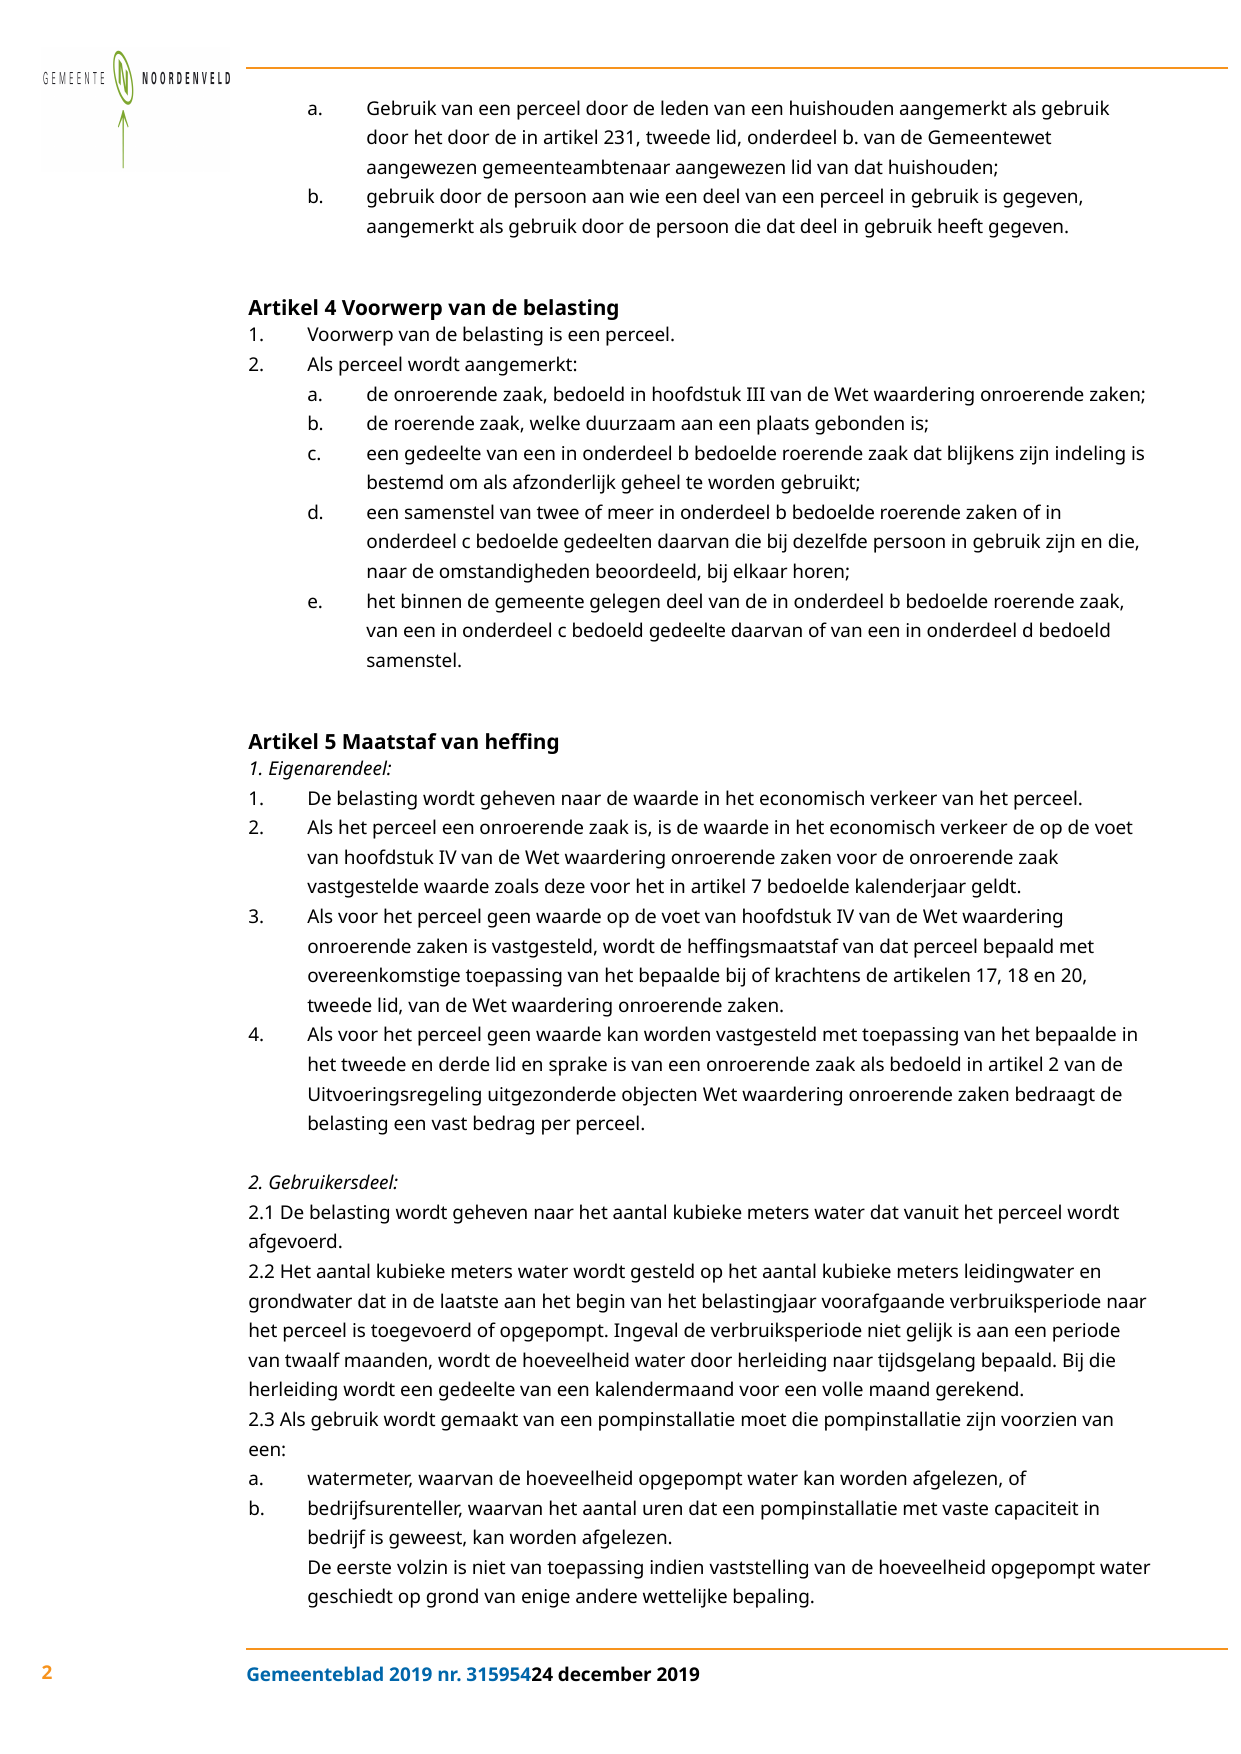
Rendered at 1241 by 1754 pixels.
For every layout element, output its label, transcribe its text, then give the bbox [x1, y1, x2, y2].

list de roerende zaak, welke duurzaam aan een plaats gebonden is; [307, 410, 1152, 436]
list het binnen de gemeente gelegen deel van de in onderdeel b bedoelde roerende zaak, van een in onderdeel c bedoeld gedeelte daarvan of van een in onderdeel d bedoeld samenstel. [307, 588, 1152, 673]
list Als voor het perceel geen waarde kan worden vastgesteld met toepassing van het bepaalde in het tweede en derde lid en sprake is van een onroerende zaak als bedoeld in artikel 2 van de Uitvoeringsregeling uitgezonderde objecten Wet waardering onroerende zaken bedraagt de belasting een vast bedrag per perceel. [248, 1022, 1152, 1136]
list bedrijfsurenteller, waarvan het aantal uren dat een pompinstallatie met vaste capaciteit in bedrijf is geweest, kan worden afgelezen. [248, 1495, 1152, 1550]
text Artikel 5 Maatstaf van heffing [248, 727, 1152, 755]
text 2.3 Als gebruik wordt gemaakt van een pompinstallatie moet die pompinstallatie zijn voorzien van een: [248, 1406, 1152, 1462]
list een samenstel van twee of meer in onderdeel b bedoelde roerende zaken of in onderdeel c bedoelde gedeelten daarvan die bij dezelfde persoon in gebruik zijn en die, naar de omstandigheden beoordeeld, bij elkaar horen; [307, 499, 1152, 584]
list De belasting wordt geheven naar de waarde in het economisch verkeer van het perceel. [248, 785, 1152, 811]
text 2. Gebruikersdeel: [248, 1169, 1152, 1195]
picture [41, 47, 231, 172]
list Voorwerp van de belasting is een perceel. [248, 322, 1152, 347]
list De eerste volzin is niet van toepassing indien vaststelling van de hoeveelheid opgepompt water geschiedt op grond van enige andere wettelijke bepaling. [248, 1554, 1152, 1609]
list watermeter, waarvan de hoeveelheid opgepompt water kan worden afgelezen, of [248, 1465, 1152, 1491]
text 1. Eigenarendeel: [248, 755, 1152, 781]
list de onroerende zaak, bedoeld in hoofdstuk III van de Wet waardering onroerende zaken; [307, 381, 1152, 406]
list gebruik door de persoon aan wie een deel van een perceel in gebruik is gegeven, aangemerkt als gebruik door de persoon die dat deel in gebruik heeft gegeven. [307, 183, 1152, 239]
list Gebruik van een perceel door de leden van een huishouden aangemerkt als gebruik door het door de in artikel 231, tweede lid, onderdeel b. van de Gemeentewet aangewezen gemeenteambtenaar aangewezen lid van dat huishouden; [307, 95, 1152, 180]
text 2.2 Het aantal kubieke meters water wordt gesteld op het aantal kubieke meters leidingwater en grondwater dat in de laatste aan het begin van het belastingjaar voorafgaande verbruiksperiode naar het perceel is toegevoerd of opgepompt. Ingeval de verbruiksperiode niet gelijk is aan een periode van twaalf maanden, wordt de hoeveelheid water door herleiding naar tijdsgelang bepaald. Bij die herleiding wordt een gedeelte van een kalendermaand voor een volle maand gerekend. [248, 1258, 1152, 1402]
list een gedeelte van een in onderdeel b bedoelde roerende zaak dat blijkens zijn indeling is bestemd om als afzonderlijk geheel te worden gebruikt; [307, 440, 1152, 495]
list Als perceel wordt aangemerkt: [248, 351, 1152, 377]
text 2.1 De belasting wordt geheven naar het aantal kubieke meters water dat vanuit het perceel wordt afgevoerd. [248, 1199, 1152, 1254]
list Als voor het perceel geen waarde op de voet van hoofdstuk IV van de Wet waardering onroerende zaken is vastgesteld, wordt de heffingsmaatstaf van dat perceel bepaald met overeenkomstige toepassing van het bepaalde bij of krachtens de artikelen 17, 18 en 20, tweede lid, van de Wet waardering onroerende zaken. [248, 903, 1152, 1018]
list Als het perceel een onroerende zaak is, is de waarde in het economisch verkeer de op de voet van hoofdstuk IV van de Wet waardering onroerende zaken voor de onroerende zaak vastgestelde waarde zoals deze voor het in artikel 7 bedoelde kalenderjaar geldt. [248, 814, 1152, 899]
text Artikel 4 Voorwerp van de belasting [248, 293, 1152, 322]
